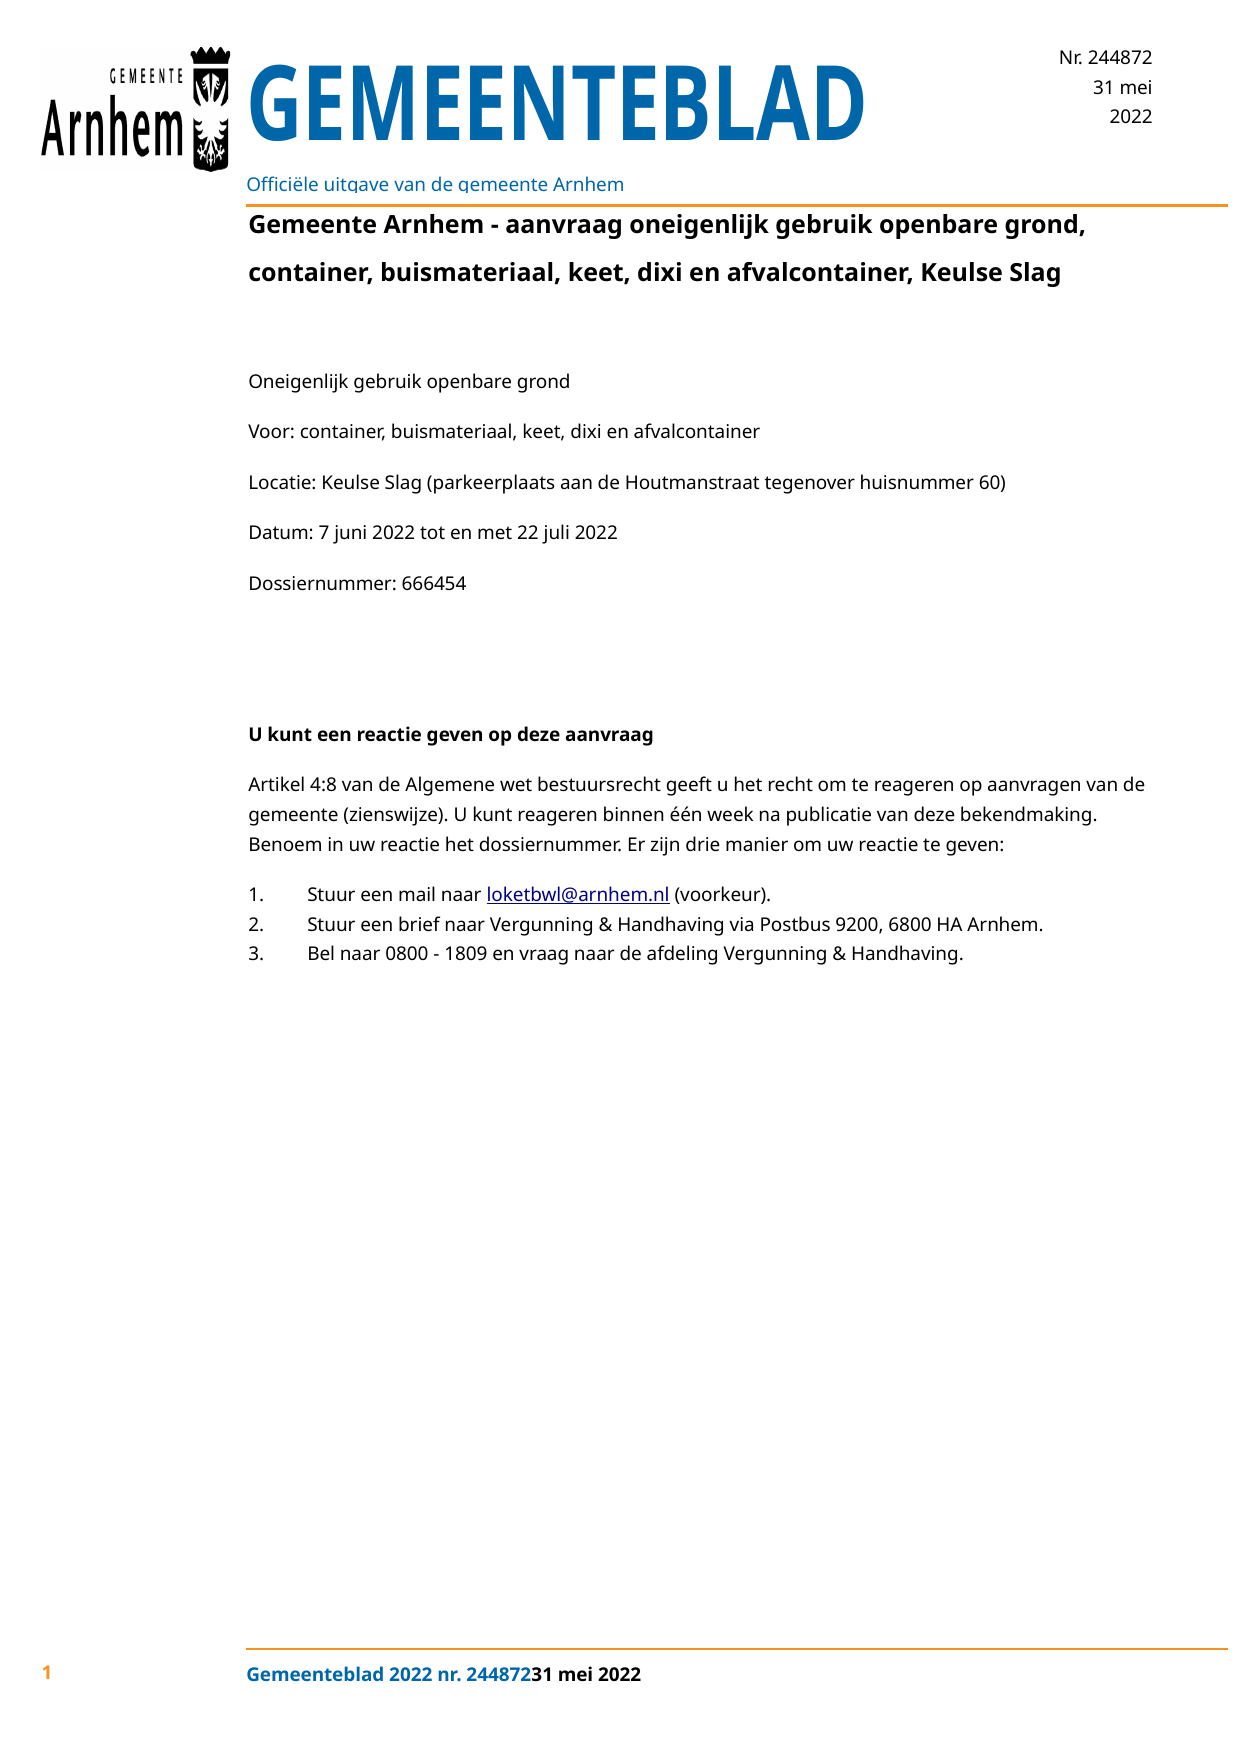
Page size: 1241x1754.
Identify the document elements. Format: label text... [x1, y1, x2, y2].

list Stuur een mail naar loketbwl@arnhem.nl (voorkeur). [248, 881, 1152, 907]
picture [41, 47, 231, 172]
text Locatie: Keulse Slag (parkeerplaats aan de Houtmanstraat tegenover huisnummer 60) [248, 469, 1152, 495]
text Datum: 7 juni 2022 tot en met 22 juli 2022 [248, 519, 1152, 545]
text U kunt een reactie geven op deze aanvraag [248, 721, 1152, 747]
list Bel naar 0800 - 1809 en vraag naar de afdeling Vergunning & Handhaving. [248, 940, 1152, 966]
text Dossiernummer: 666454 [248, 570, 1152, 596]
text Gemeente Arnhem - aanvraag oneigenlijk gebruik openbare grond, container, buismateriaal, keet, dixi en afvalcontainer, Keulse Slag [248, 207, 1152, 288]
text Artikel 4:8 van de Algemene wet bestuursrecht geeft u het recht om te reageren op aanvragen van de gemeente (zienswijze). U kunt reageren binnen één week na publicatie van deze bekendmaking. Benoem in uw reactie het dossiernummer. Er zijn drie manier om uw reactie te geven: [248, 772, 1152, 857]
text Oneigenlijk gebruik openbare grond [248, 368, 1152, 394]
text Voor: container, buismateriaal, keet, dixi en afvalcontainer [248, 419, 1152, 444]
list Stuur een brief naar Vergunning & Handhaving via Postbus 9200, 6800 HA Arnhem. [248, 911, 1152, 937]
